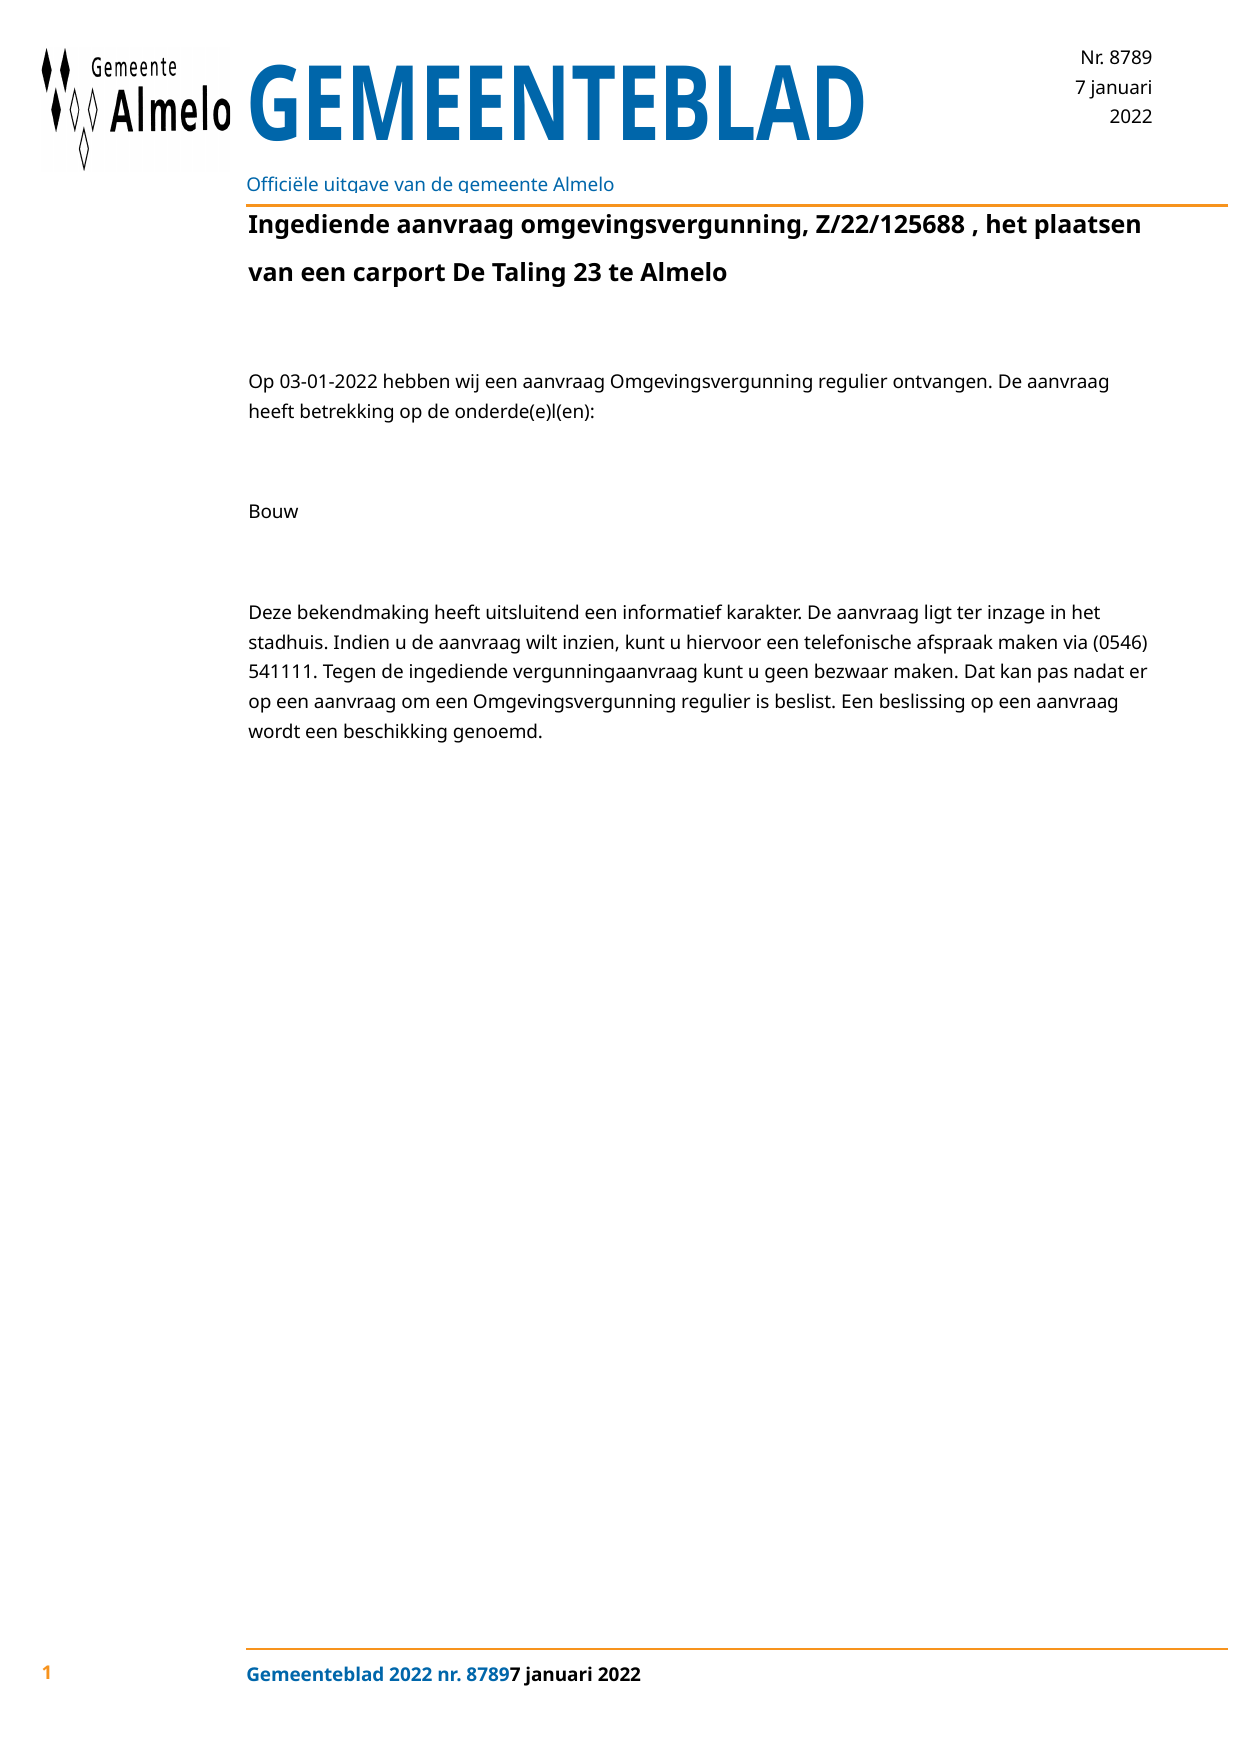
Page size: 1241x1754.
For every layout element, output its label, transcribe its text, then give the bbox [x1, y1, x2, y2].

text Ingediende aanvraag omgevingsvergunning, Z/22/125688 , het plaatsen van een carport De Taling 23 te Almelo [248, 207, 1152, 288]
picture [41, 47, 231, 172]
text Deze bekendmaking heeft uitsluitend een informatief karakter. De aanvraag ligt ter inzage in het stadhuis. Indien u de aanvraag wilt inzien, kunt u hiervoor een telefonische afspraak maken via (0546) 541111. Tegen de ingediende vergunningaanvraag kunt u geen bezwaar maken. Dat kan pas nadat er op een aanvraag om een Omgevingsvergunning regulier is beslist. Een beslissing op een aanvraag wordt een beschikking genoemd. [248, 599, 1152, 744]
text Op 03-01-2022 hebben wij een aanvraag Omgevingsvergunning regulier ontvangen. De aanvraag heeft betrekking op de onderde(e)l(en): [248, 368, 1152, 424]
text Bouw [248, 499, 1152, 524]
